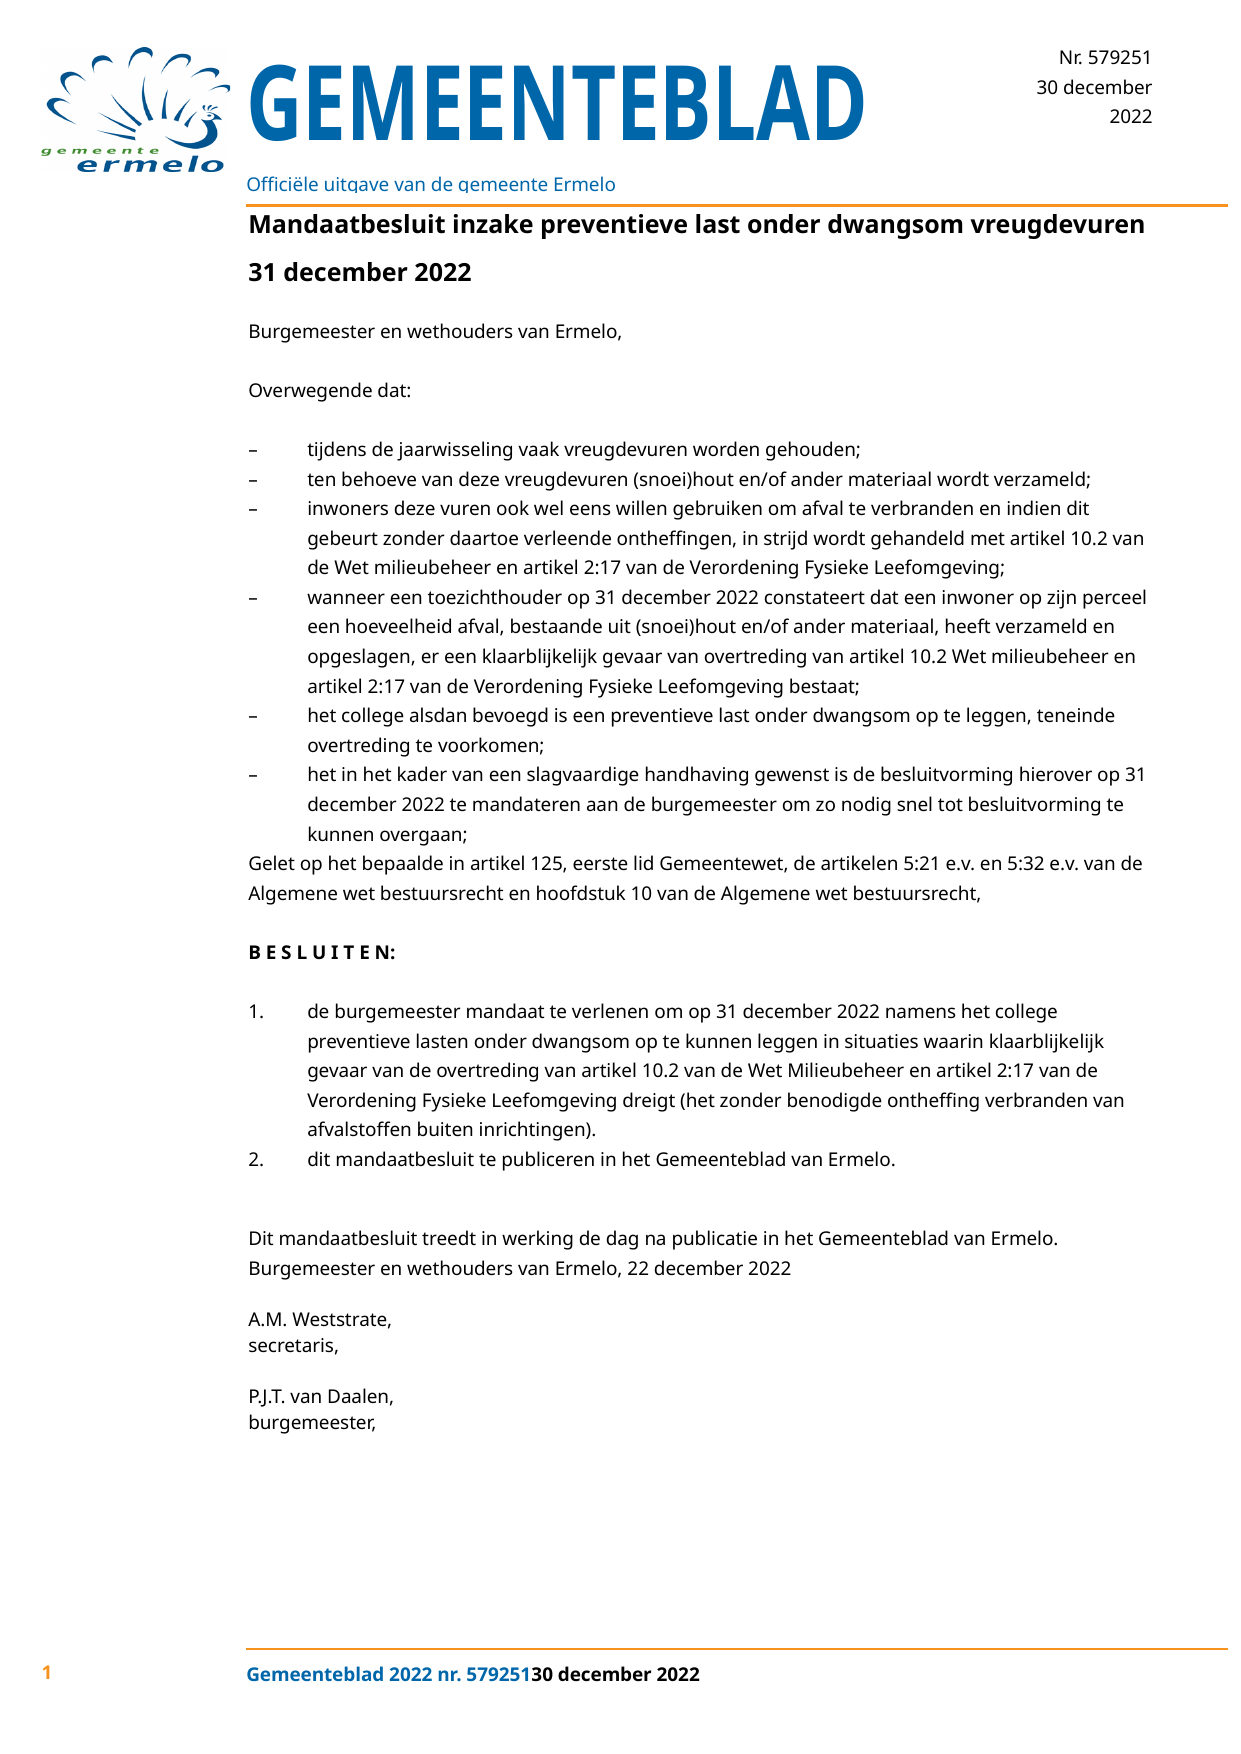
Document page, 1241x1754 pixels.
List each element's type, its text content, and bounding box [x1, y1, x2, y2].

list dit mandaatbesluit te publiceren in het Gemeenteblad van Ermelo. [248, 1146, 1152, 1172]
list tijdens de jaarwisseling vaak vreugdevuren worden gehouden; [248, 436, 1152, 462]
text P.J.T. van Daalen, [248, 1383, 1152, 1409]
text Overwegende dat: [248, 377, 1152, 403]
text secretaris, [248, 1332, 1152, 1358]
text Burgemeester en wethouders van Ermelo, [248, 318, 1152, 344]
text Dit mandaatbesluit treedt in werking de dag na publicatie in het Gemeenteblad van Ermelo. [248, 1225, 1152, 1251]
text A.M. Weststrate, [248, 1306, 1152, 1332]
text burgemeester, [248, 1409, 1152, 1435]
text B E S L U I T E N: [248, 939, 1152, 965]
text Gelet op het bepaalde in artikel 125, eerste lid Gemeentewet, de artikelen 5:21 e.v. en 5:32 e.v. van de Algemene wet bestuursrecht en hoofdstuk 10 van de Algemene wet bestuursrecht, [248, 850, 1152, 906]
text Burgemeester en wethouders van Ermelo, 22 december 2022 [248, 1255, 1152, 1280]
text Mandaatbesluit inzake preventieve last onder dwangsom vreugdevuren 31 december 2022 [248, 207, 1152, 288]
list de burgemeester mandaat te verlenen om op 31 december 2022 namens het college preventieve lasten onder dwangsom op te kunnen leggen in situaties waarin klaarblijkelijk gevaar van de overtreding van artikel 10.2 van de Wet Milieubeheer en artikel 2:17 van de Verordening Fysieke Leefomgeving dreigt (het zonder benodigde ontheffing verbranden van afvalstoffen buiten inrichtingen). [248, 998, 1152, 1142]
picture [41, 47, 231, 172]
list het in het kader van een slagvaardige handhaving gewenst is de besluitvorming hierover op 31 december 2022 te mandateren aan de burgemeester om zo nodig snel tot besluitvorming te kunnen overgaan; [248, 762, 1152, 847]
list het college alsdan bevoegd is een preventieve last onder dwangsom op te leggen, teneinde overtreding te voorkomen; [248, 702, 1152, 758]
list inwoners deze vuren ook wel eens willen gebruiken om afval te verbranden en indien dit gebeurt zonder daartoe verleende ontheffingen, in strijd wordt gehandeld met artikel 10.2 van de Wet milieubeheer en artikel 2:17 van de Verordening Fysieke Leefomgeving; [248, 495, 1152, 580]
list ten behoeve van deze vreugdevuren (snoei)hout en/of ander materiaal wordt verzameld; [248, 466, 1152, 492]
list wanneer een toezichthouder op 31 december 2022 constateert dat een inwoner op zijn perceel een hoeveelheid afval, bestaande uit (snoei)hout en/of ander materiaal, heeft verzameld en opgeslagen, er een klaarblijkelijk gevaar van overtreding van artikel 10.2 Wet milieubeheer en artikel 2:17 van de Verordening Fysieke Leefomgeving bestaat; [248, 584, 1152, 699]
